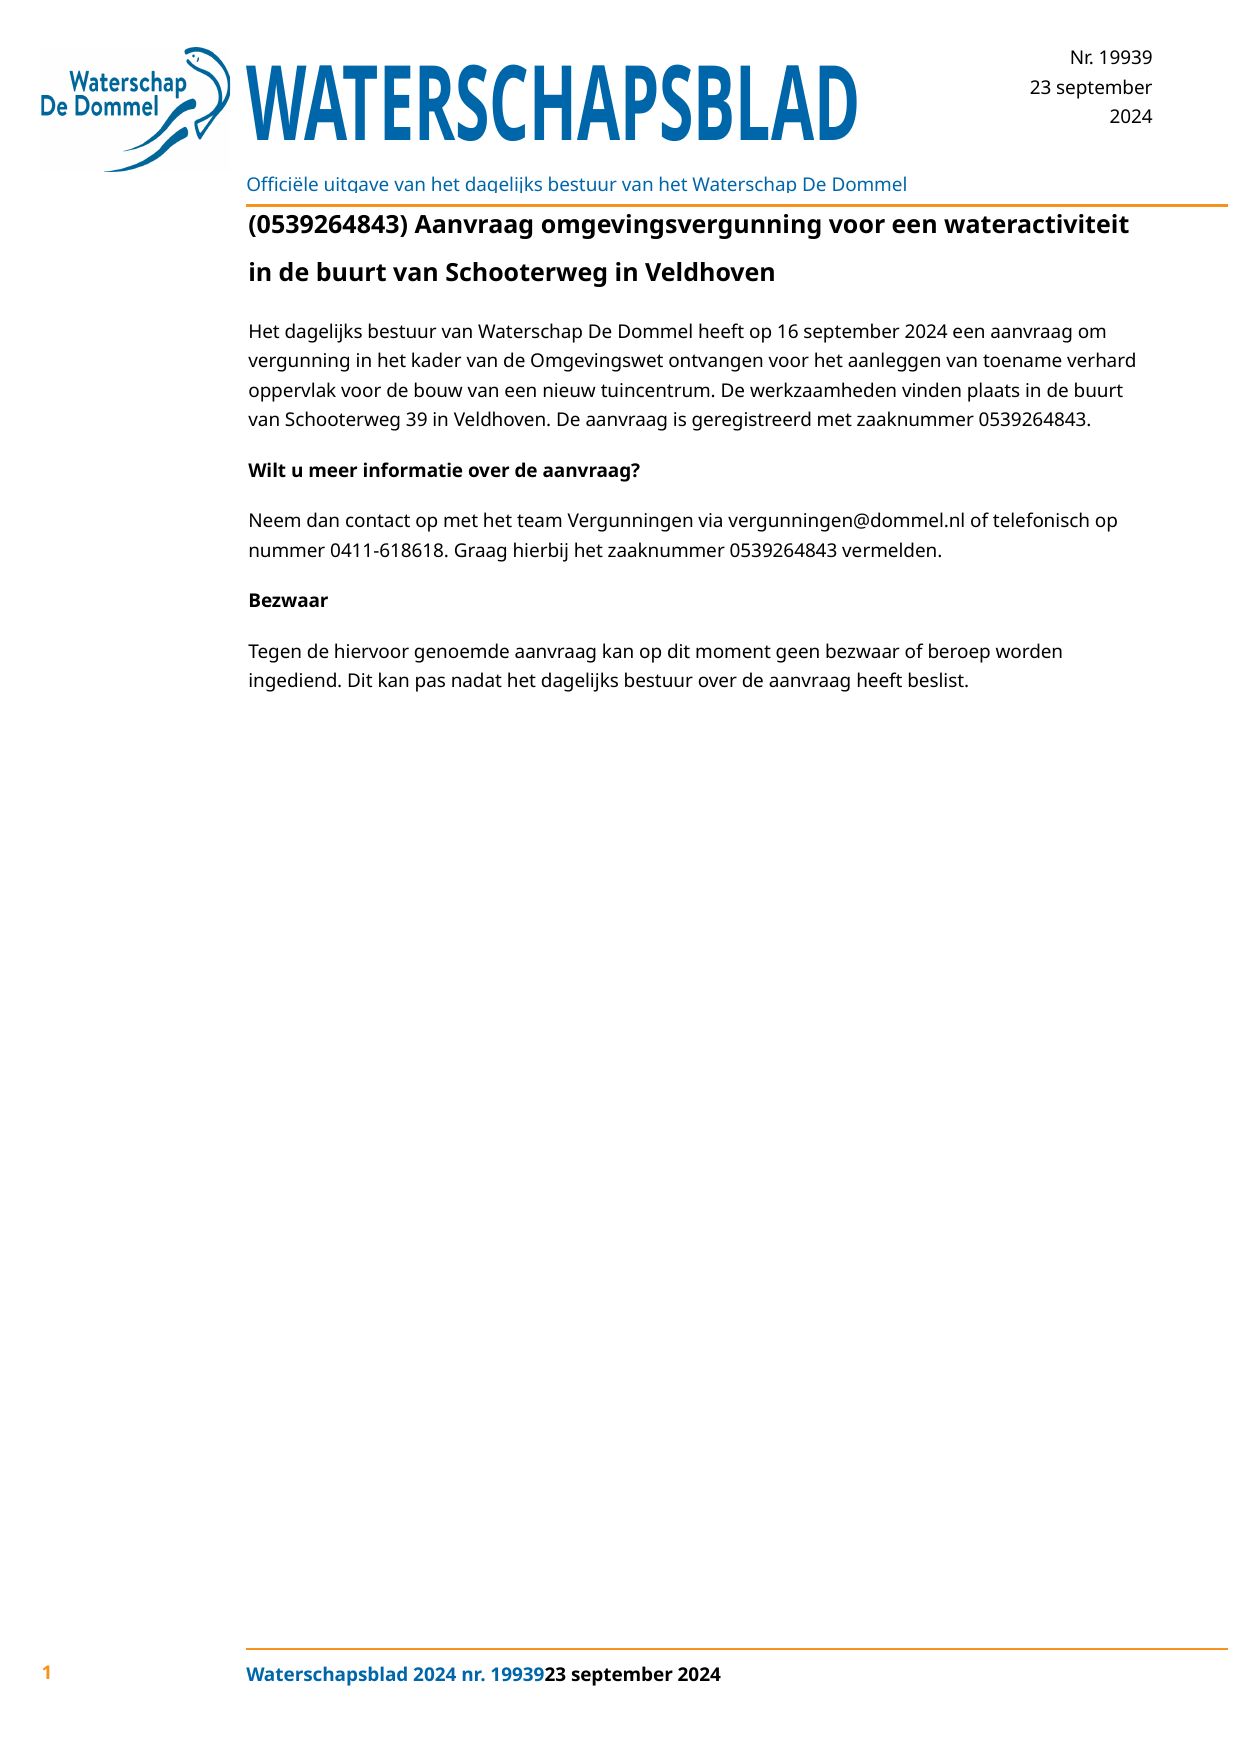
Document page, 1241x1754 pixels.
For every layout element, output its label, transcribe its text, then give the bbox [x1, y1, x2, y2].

picture [204, 47, 231, 76]
picture [41, 47, 231, 172]
text Bezwaar [248, 587, 1152, 613]
text Tegen de hiervoor genoemde aanvraag kan op dit moment geen bezwaar of beroep worden ingediend. Dit kan pas nadat het dagelijks bestuur over de aanvraag heeft beslist. [248, 638, 1152, 693]
picture [45, 99, 51, 111]
text Wilt u meer informatie over de aanvraag? [248, 457, 1152, 483]
text Het dagelijks bestuur van Waterschap De Dommel heeft op 16 september 2024 een aanvraag om vergunning in het kader van de Omgevingswet ontvangen voor het aanleggen van toename verhard oppervlak voor de bouw van een nieuw tuincentrum. De werkzaamheden vinden plaats in de buurt van Schooterweg 39 in Veldhoven. De aanvraag is geregistreerd met zaaknummer 0539264843. [248, 318, 1152, 432]
text (0539264843) Aanvraag omgevingsvergunning voor een wateractiviteit in de buurt van Schooterweg in Veldhoven [248, 207, 1152, 288]
picture [198, 118, 210, 131]
text Neem dan contact op met het team Vergunningen via vergunningen@dommel.nl of telefonisch op nummer 0411-618618. Graag hierbij het zaaknummer 0539264843 vermelden. [248, 507, 1152, 563]
